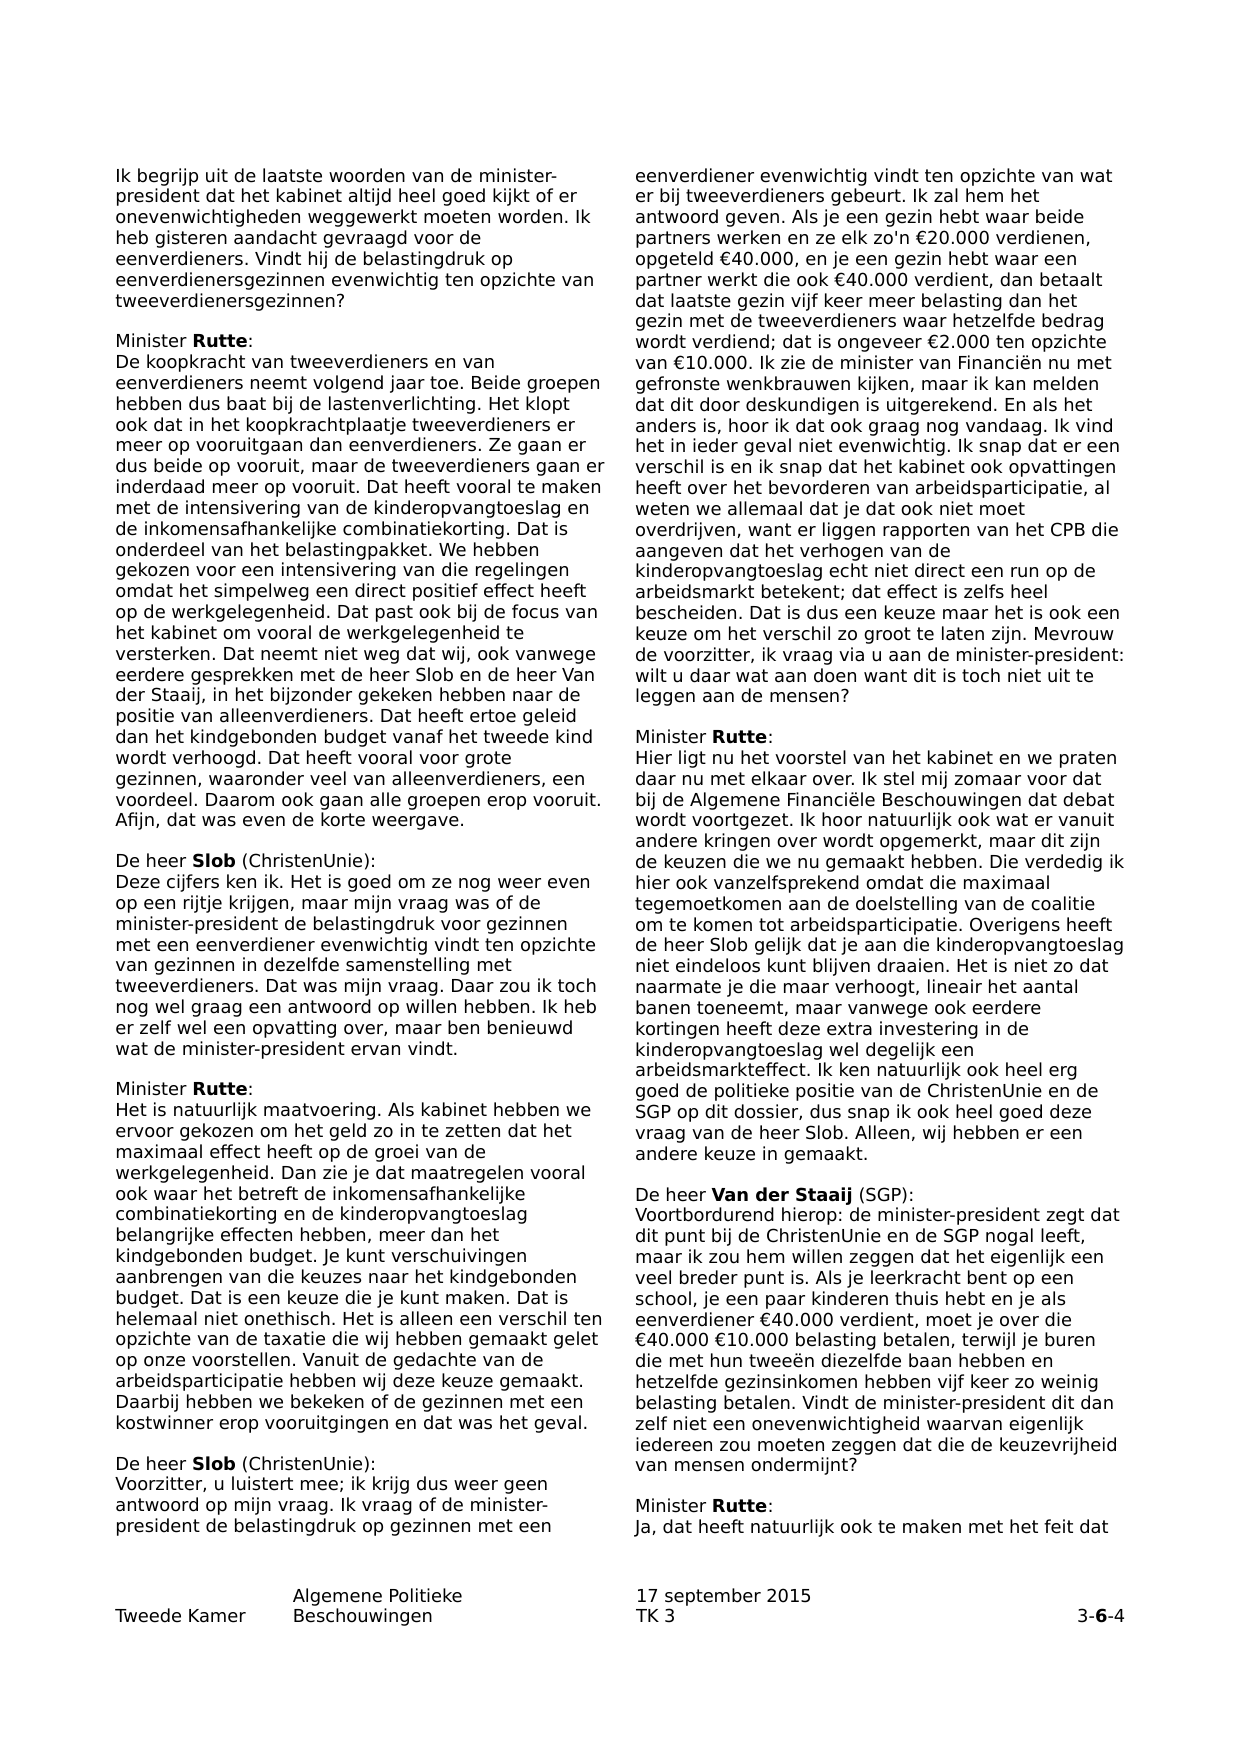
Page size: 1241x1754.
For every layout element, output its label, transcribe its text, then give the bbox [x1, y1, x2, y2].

text eenverdiener evenwichtig vindt ten opzichte van wat er bij tweeverdieners gebeurt. Ik zal hem het antwoord geven. Als je een gezin hebt waar beide partners werken en ze elk zo'n €20.000 verdienen, opgeteld €40.000, en je een gezin hebt waar een partner werkt die ook €40.000 verdient, dan betaalt dat laatste gezin vijf keer meer belasting dan het gezin met de tweeverdieners waar hetzelfde bedrag wordt verdiend; dat is ongeveer €2.000 ten opzichte van €10.000. Ik zie de minister van Financiën nu met gefronste wenkbrauwen kijken, maar ik kan melden dat dit door deskundigen is uitgerekend. En als het anders is, hoor ik dat ook graag nog vandaag. Ik vind het in ieder geval niet evenwichtig. Ik snap dat er een verschil is en ik snap dat het kabinet ook opvattingen heeft over het bevorderen van arbeidsparticipatie, al weten we allemaal dat je dat ook niet moet overdrijven, want er liggen rapporten van het CPB die aangeven dat het verhogen van de kinderopvangtoeslag echt niet direct een run op de arbeidsmarkt betekent; dat effect is zelfs heel bescheiden. Dat is dus een keuze maar het is ook een keuze om het verschil zo groot te laten zijn. Mevrouw de voorzitter, ik vraag via u aan de minister-president: wilt u daar wat aan doen want dit is toch niet uit te leggen aan de mensen? [635, 165, 1125, 707]
text Het is natuurlijk maatvoering. Als kabinet hebben we ervoor gekozen om het geld zo in te zetten dat het maximaal effect heeft op de groei van de werkgelegenheid. Dan zie je dat maatregelen vooral ook waar het betreft de inkomensafhankelijke combinatiekorting en de kinderopvangtoeslag belangrijke effecten hebben, meer dan het kindgebonden budget. Je kunt verschuivingen aanbrengen van die keuzes naar het kindgebonden budget. Dat is een keuze die je kunt maken. Dat is helemaal niet onethisch. Het is alleen een verschil ten opzichte van de taxatie die wij hebben gemaakt gelet op onze voorstellen. Vanuit de gedachte van de arbeidsparticipatie hebben wij deze keuze gemaakt. Daarbij hebben we bekeken of de gezinnen met een kostwinner erop vooruitgingen en dat was het geval. [115, 1100, 605, 1433]
text Voorzitter, u luistert mee; ik krijg dus weer geen antwoord op mijn vraag. Ik vraag of de minister-president de belastingdruk op gezinnen met een [115, 1474, 605, 1537]
text Ja, dat heeft natuurlijk ook te maken met het feit dat [635, 1517, 1125, 1537]
text Minister Rutte: [115, 1079, 605, 1100]
text Minister Rutte: [635, 1496, 1125, 1517]
text Deze cijfers ken ik. Het is goed om ze nog weer even op een rijtje krijgen, maar mijn vraag was of de minister-president de belastingdruk voor gezinnen met een eenverdiener evenwichtig vindt ten opzichte van gezinnen in dezelfde samenstelling met tweeverdieners. Dat was mijn vraag. Daar zou ik toch nog wel graag een antwoord op willen hebben. Ik heb er zelf wel een opvatting over, maar ben benieuwd wat de minister-president ervan vindt. [115, 872, 605, 1059]
text Minister Rutte: [115, 331, 605, 352]
text De heer Slob (ChristenUnie): [115, 1453, 605, 1474]
text De koopkracht van tweeverdieners en van eenverdieners neemt volgend jaar toe. Beide groepen hebben dus baat bij de lastenverlichting. Het klopt ook dat in het koopkrachtplaatje tweeverdieners er meer op vooruitgaan dan eenverdieners. Ze gaan er dus beide op vooruit, maar de tweeverdieners gaan er inderdaad meer op vooruit. Dat heeft vooral te maken met de intensivering van de kinderopvangtoeslag en de inkomensafhankelijke combinatiekorting. Dat is onderdeel van het belastingpakket. We hebben gekozen voor een intensivering van die regelingen omdat het simpelweg een direct positief effect heeft op de werkgelegenheid. Dat past ook bij de focus van het kabinet om vooral de werkgelegenheid te versterken. Dat neemt niet weg dat wij, ook vanwege eerdere gesprekken met de heer Slob en de heer Van der Staaij, in het bijzonder gekeken hebben naar de positie van alleenverdieners. Dat heeft ertoe geleid dan het kindgebonden budget vanaf het tweede kind wordt verhoogd. Dat heeft vooral voor grote gezinnen, waaronder veel van alleenverdieners, een voordeel. Daarom ook gaan alle groepen erop vooruit. Afijn, dat was even de korte weergave. [115, 352, 605, 831]
text De heer Slob (ChristenUnie): [115, 851, 605, 872]
text Minister Rutte: [635, 727, 1125, 748]
text Ik begrijp uit de laatste woorden van de minister-president dat het kabinet altijd heel goed kijkt of er onevenwichtigheden weggewerkt moeten worden. Ik heb gisteren aandacht gevraagd voor de eenverdieners. Vindt hij de belastingdruk op eenverdienersgezinnen evenwichtig ten opzichte van tweeverdienersgezinnen? [115, 165, 605, 311]
text De heer Van der Staaij (SGP): [635, 1184, 1125, 1205]
text Hier ligt nu het voorstel van het kabinet en we praten daar nu met elkaar over. Ik stel mij zomaar voor dat bij de Algemene Financiële Beschouwingen dat debat wordt voortgezet. Ik hoor natuurlijk ook wat er vanuit andere kringen over wordt opgemerkt, maar dit zijn de keuzen die we nu gemaakt hebben. Die verdedig ik hier ook vanzelfsprekend omdat die maximaal tegemoetkomen aan de doelstelling van de coalitie om te komen tot arbeidsparticipatie. Overigens heeft de heer Slob gelijk dat je aan die kinderopvangtoeslag niet eindeloos kunt blijven draaien. Het is niet zo dat naarmate je die maar verhoogt, lineair het aantal banen toeneemt, maar vanwege ook eerdere kortingen heeft deze extra investering in de kinderopvangtoeslag wel degelijk een arbeidsmarkteffect. Ik ken natuurlijk ook heel erg goed de politieke positie van de ChristenUnie en de SGP op dit dossier, dus snap ik ook heel goed deze vraag van de heer Slob. Alleen, wij hebben er een andere keuze in gemaakt. [635, 748, 1125, 1164]
text Voortbordurend hierop: de minister-president zegt dat dit punt bij de ChristenUnie en de SGP nogal leeft, maar ik zou hem willen zeggen dat het eigenlijk een veel breder punt is. Als je leerkracht bent op een school, je een paar kinderen thuis hebt en je als eenverdiener €40.000 verdient, moet je over die €40.000 €10.000 belasting betalen, terwijl je buren die met hun tweeën diezelfde baan hebben en hetzelfde gezinsinkomen hebben vijf keer zo weinig belasting betalen. Vindt de minister-president dit dan zelf niet een onevenwichtigheid waarvan eigenlijk iedereen zou moeten zeggen dat die de keuzevrijheid van mensen ondermijnt? [635, 1205, 1125, 1476]
